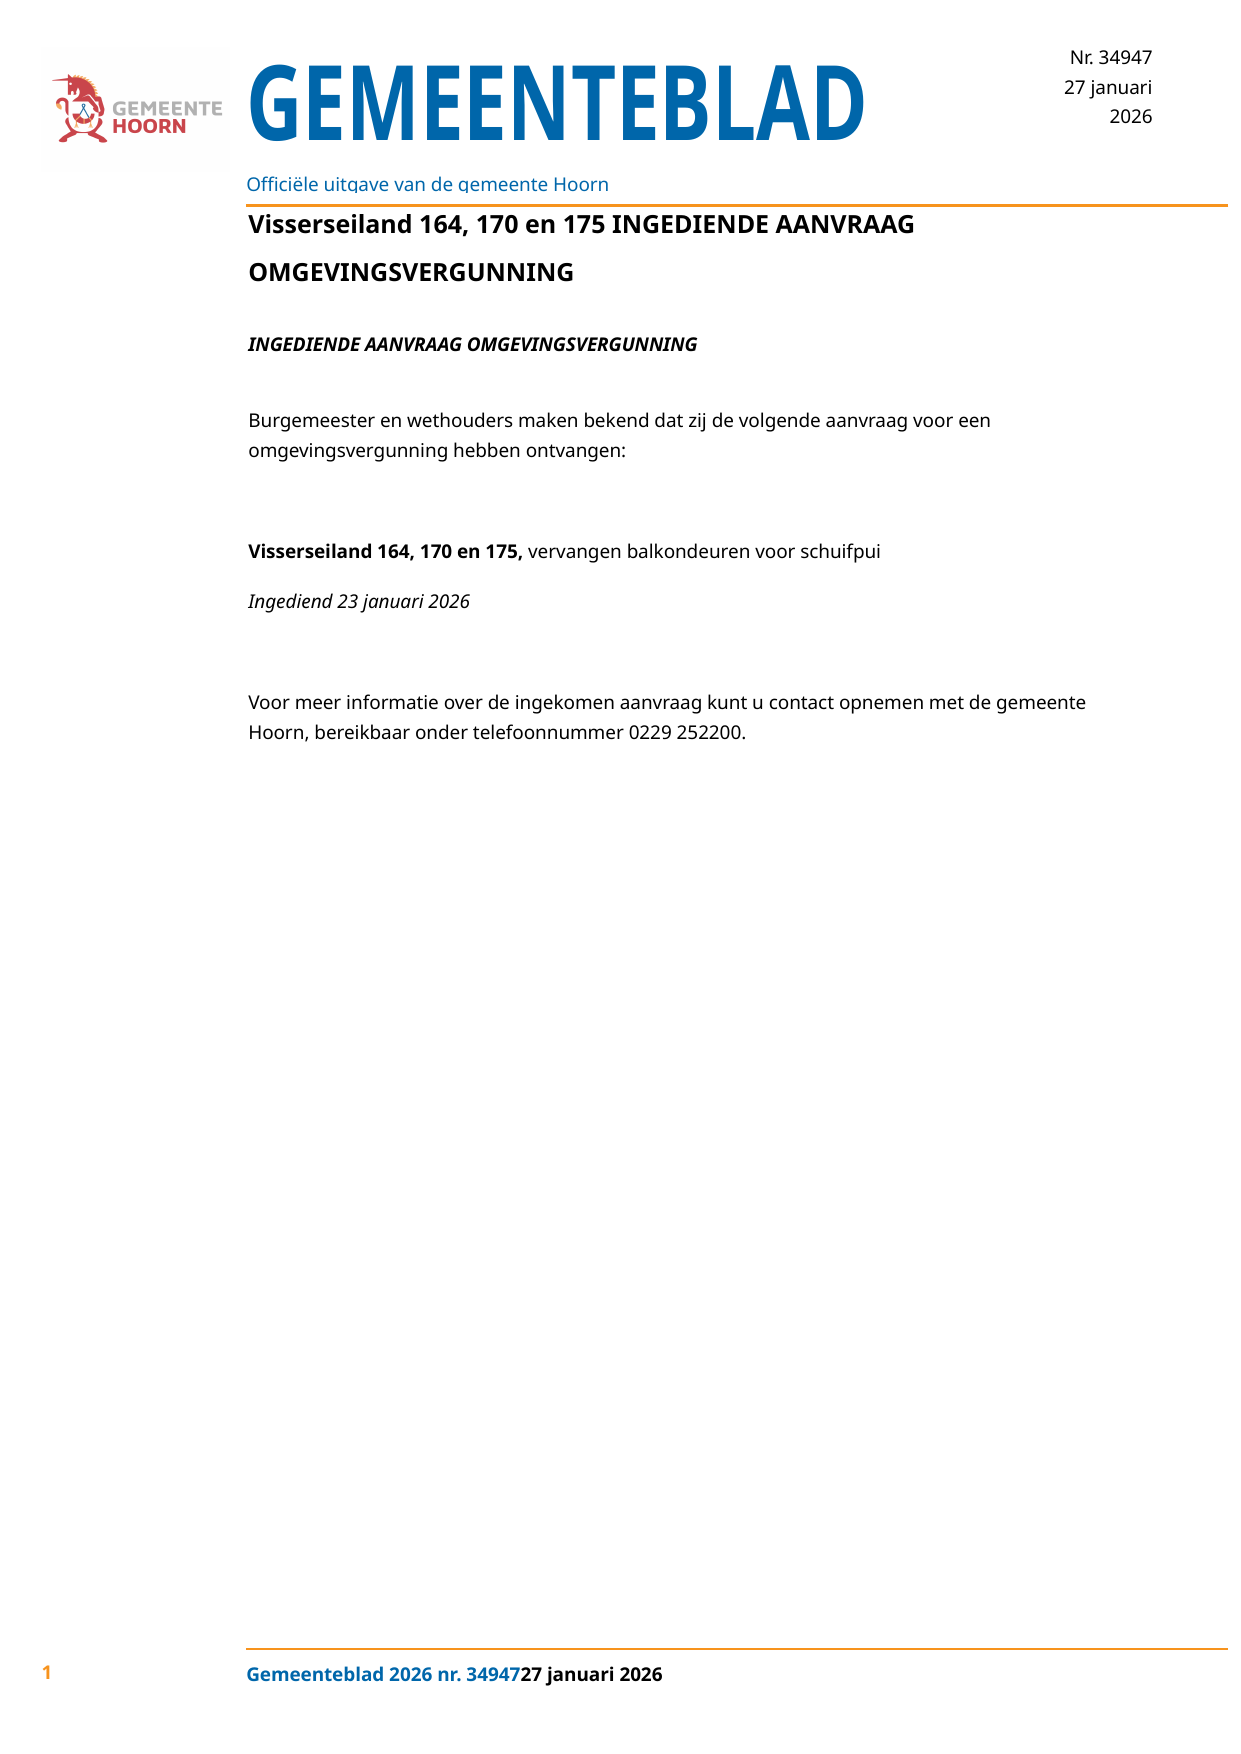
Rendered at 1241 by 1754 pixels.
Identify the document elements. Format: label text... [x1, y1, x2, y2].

text Ingediend 23 januari 2026 [248, 588, 1152, 614]
picture [41, 47, 231, 172]
text Visserseiland 164, 170 en 175 INGEDIENDE AANVRAAG OMGEVINGSVERGUNNING [248, 207, 1152, 288]
text Voor meer informatie over de ingekomen aanvraag kunt u contact opnemen met de gemeente Hoorn, bereikbaar onder telefoonnummer 0229 252200. [248, 689, 1152, 744]
text INGEDIENDE AANVRAAG OMGEVINGSVERGUNNING [248, 331, 1152, 357]
text Visserseiland 164, 170 en 175, vervangen balkondeuren voor schuifpui [248, 538, 1152, 564]
text Burgemeester en wethouders maken bekend dat zij de volgende aanvraag voor een omgevingsvergunning hebben ontvangen: [248, 408, 1152, 463]
